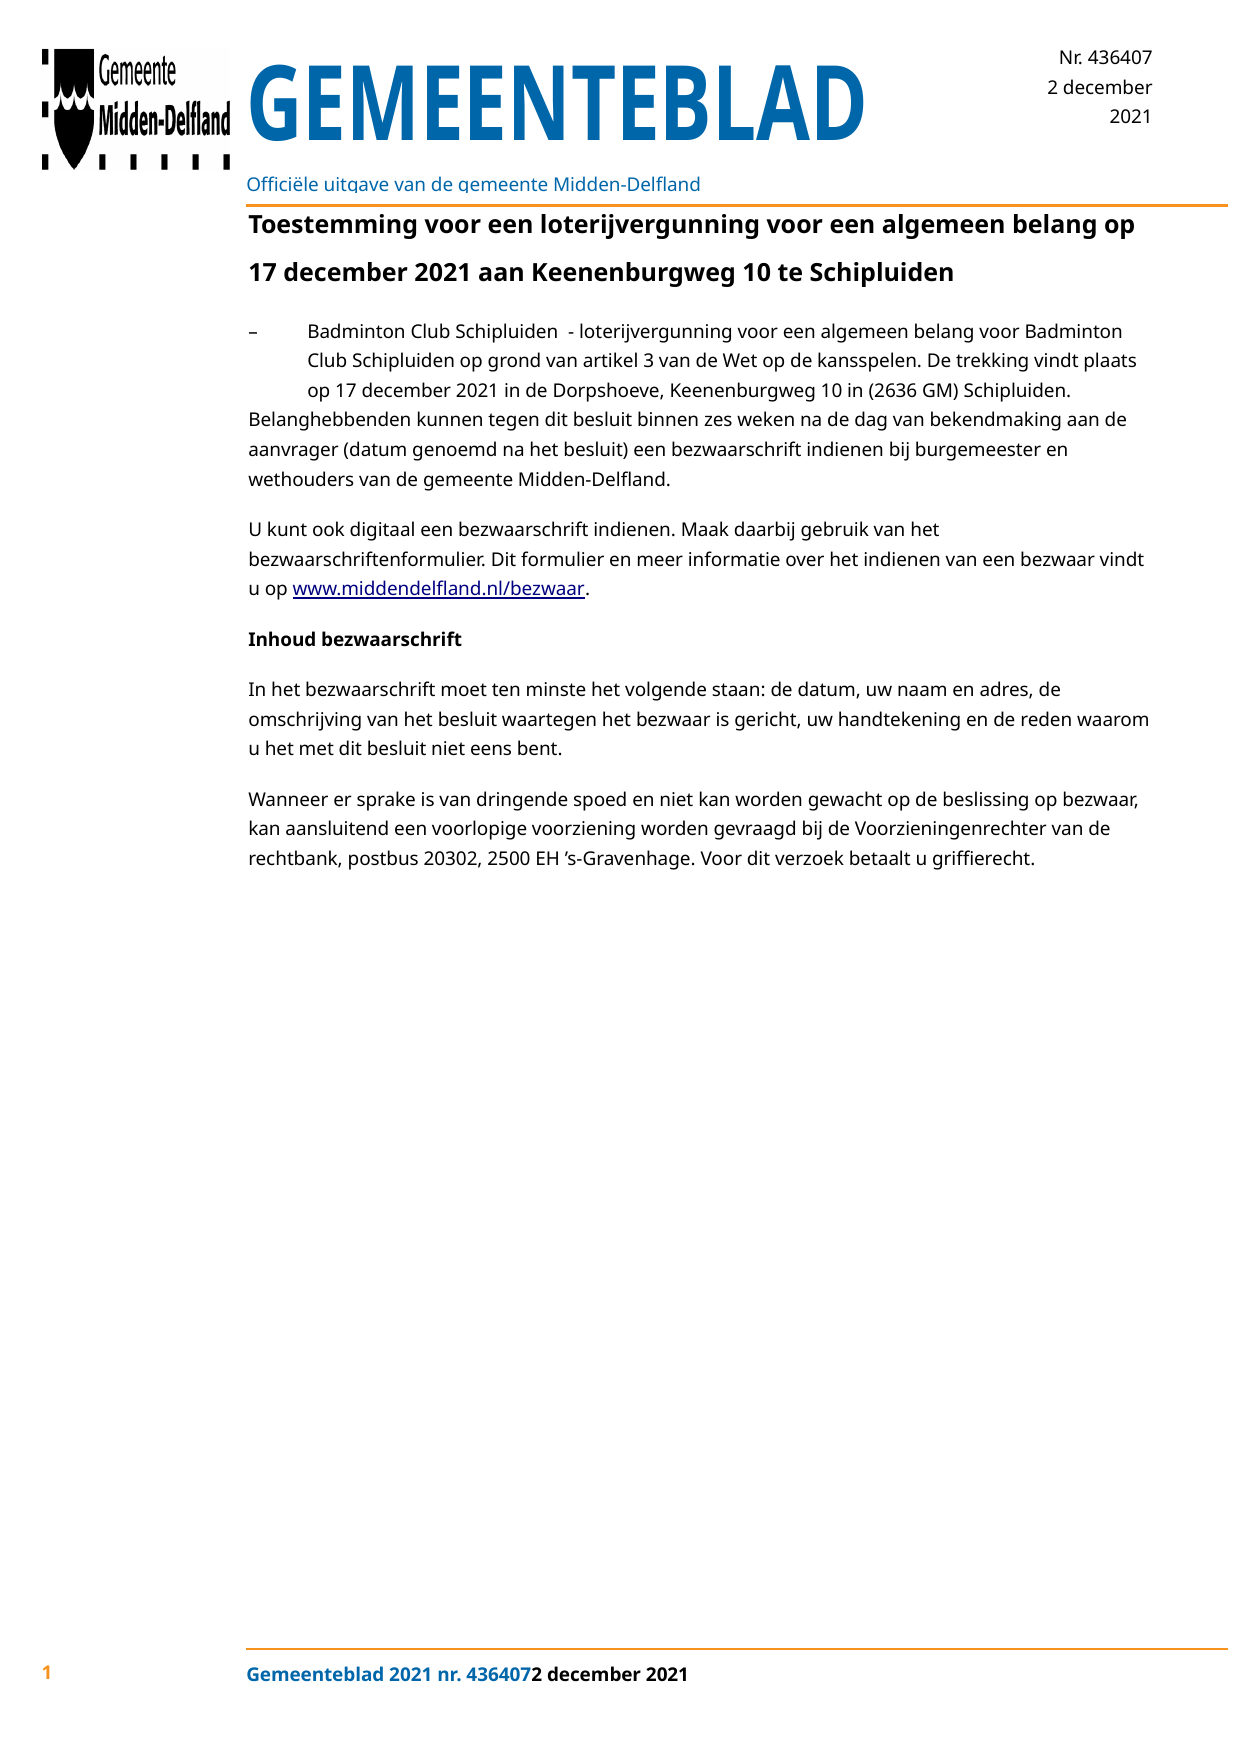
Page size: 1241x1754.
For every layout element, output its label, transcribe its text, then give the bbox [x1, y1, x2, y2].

text Belanghebbenden kunnen tegen dit besluit binnen zes weken na de dag van bekendmaking aan de aanvrager (datum genoemd na het besluit) een bezwaarschrift indienen bij burgemeester en wethouders van de gemeente Midden-Delfland. [248, 407, 1152, 492]
text In het bezwaarschrift moet ten minste het volgende staan: de datum, uw naam en adres, de omschrijving van het besluit waartegen het bezwaar is gericht, uw handtekening en de reden waarom u het met dit besluit niet eens bent. [248, 676, 1152, 761]
text Inhoud bezwaarschrift [248, 626, 1152, 652]
picture [41, 47, 231, 172]
text Toestemming voor een loterijvergunning voor een algemeen belang op 17 december 2021 aan Keenenburgweg 10 te Schipluiden [248, 207, 1152, 288]
text Wanneer er sprake is van dringende spoed en niet kan worden gewacht op de beslissing op bezwaar, kan aansluitend een voorlopige voorziening worden gevraagd bij de Voorzieningenrechter van de rechtbank, postbus 20302, 2500 EH ’s-Gravenhage. Voor dit verzoek betaalt u griffierecht. [248, 786, 1152, 871]
list Badminton Club Schipluiden - loterijvergunning voor een algemeen belang voor Badminton Club Schipluiden op grond van artikel 3 van de Wet op de kansspelen. De trekking vindt plaats op 17 december 2021 in de Dorpshoeve, Keenenburgweg 10 in (2636 GM) Schipluiden. [248, 318, 1152, 403]
text U kunt ook digitaal een bezwaarschrift indienen. Maak daarbij gebruik van het bezwaarschriftenformulier. Dit formulier en meer informatie over het indienen van een bezwaar vindt u op www.middendelfland.nl/bezwaar. [248, 516, 1152, 601]
